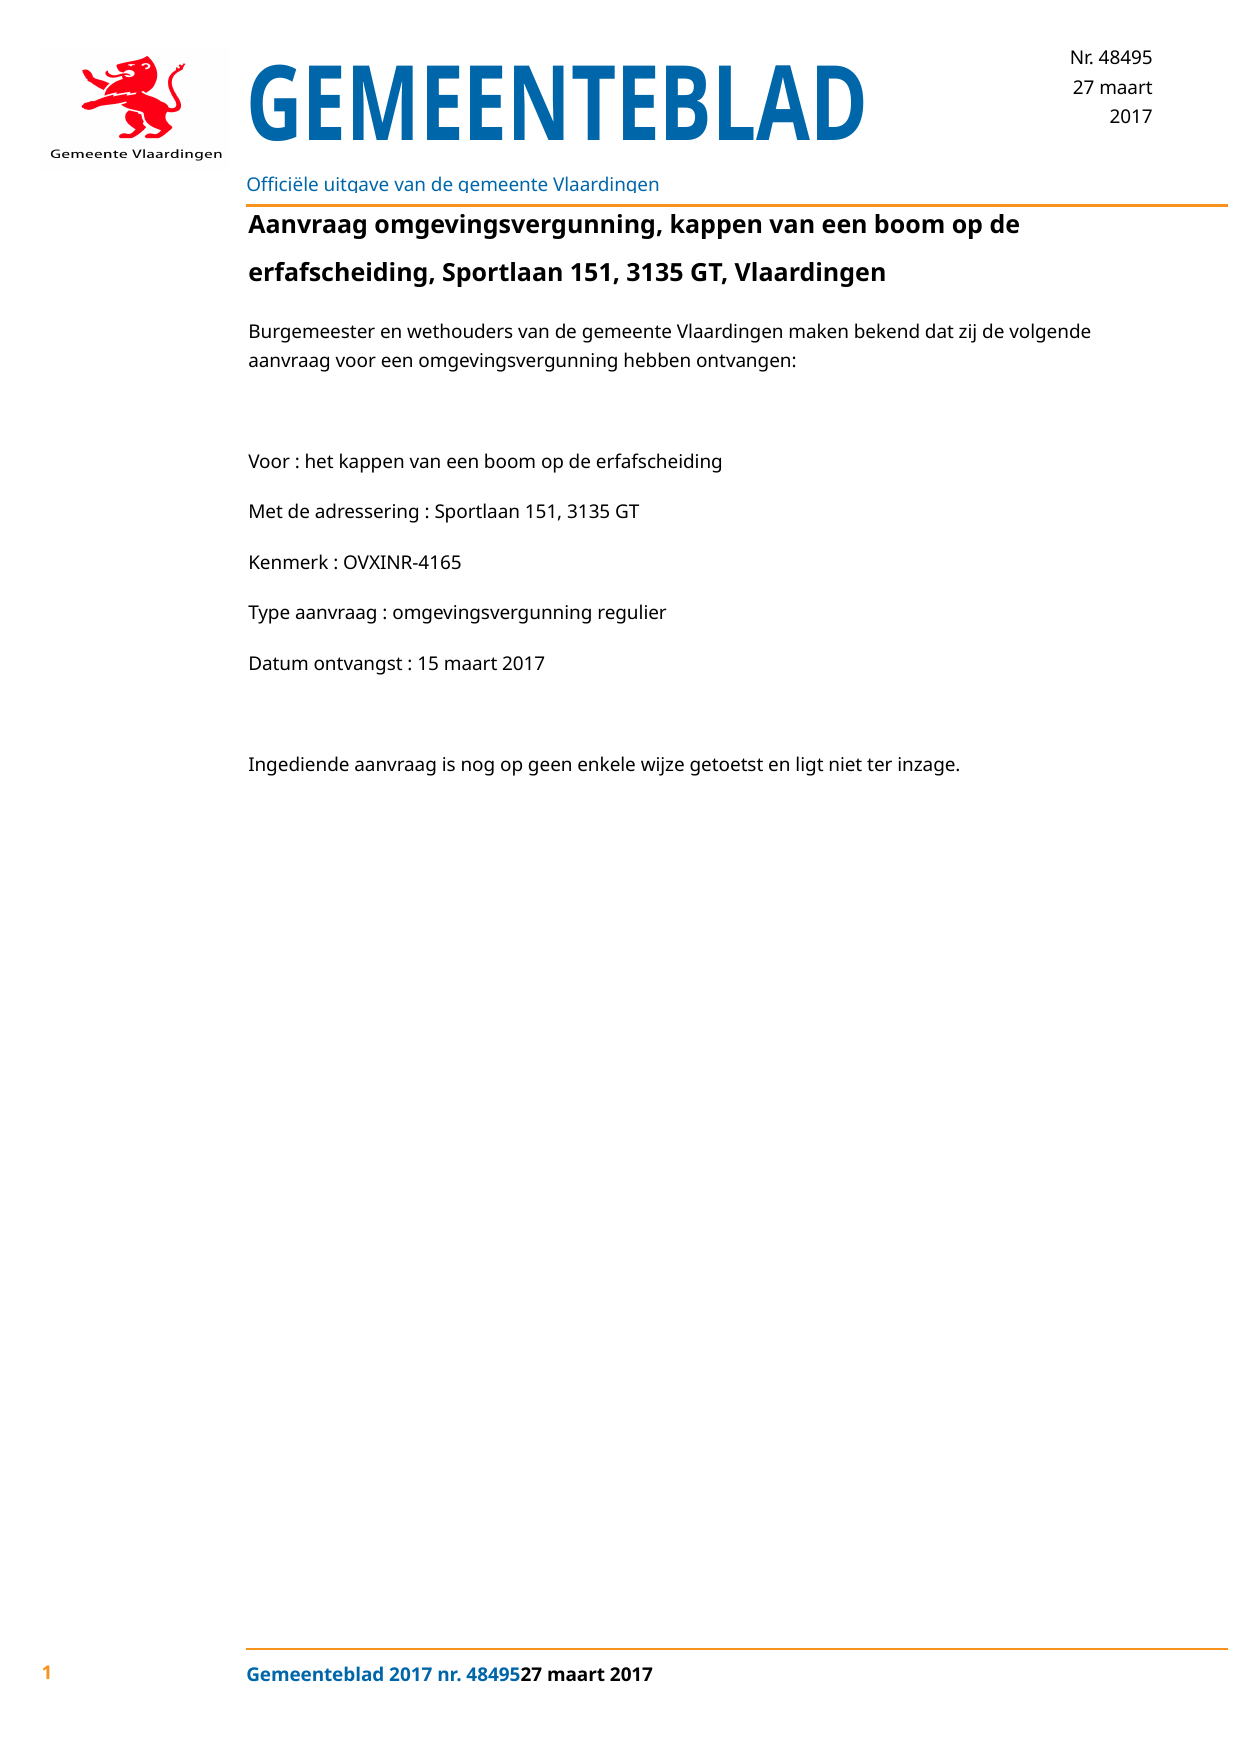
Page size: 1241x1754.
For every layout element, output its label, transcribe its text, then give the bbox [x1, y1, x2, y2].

text Ingediende aanvraag is nog op geen enkele wijze getoetst en ligt niet ter inzage. [248, 751, 1152, 777]
text Burgemeester en wethouders van de gemeente Vlaardingen maken bekend dat zij de volgende aanvraag voor een omgevingsvergunning hebben ontvangen: [248, 318, 1152, 373]
text Type aanvraag : omgevingsvergunning regulier [248, 599, 1152, 625]
text Voor : het kappen van een boom op de erfafscheiding [248, 448, 1152, 474]
text Met de adressering : Sportlaan 151, 3135 GT [248, 499, 1152, 524]
text Datum ontvangst : 15 maart 2017 [248, 650, 1152, 676]
text Aanvraag omgevingsvergunning, kappen van een boom op de erfafscheiding, Sportlaan 151, 3135 GT, Vlaardingen [248, 207, 1152, 288]
text Kenmerk : OVXINR-4165 [248, 549, 1152, 575]
picture [41, 47, 231, 172]
